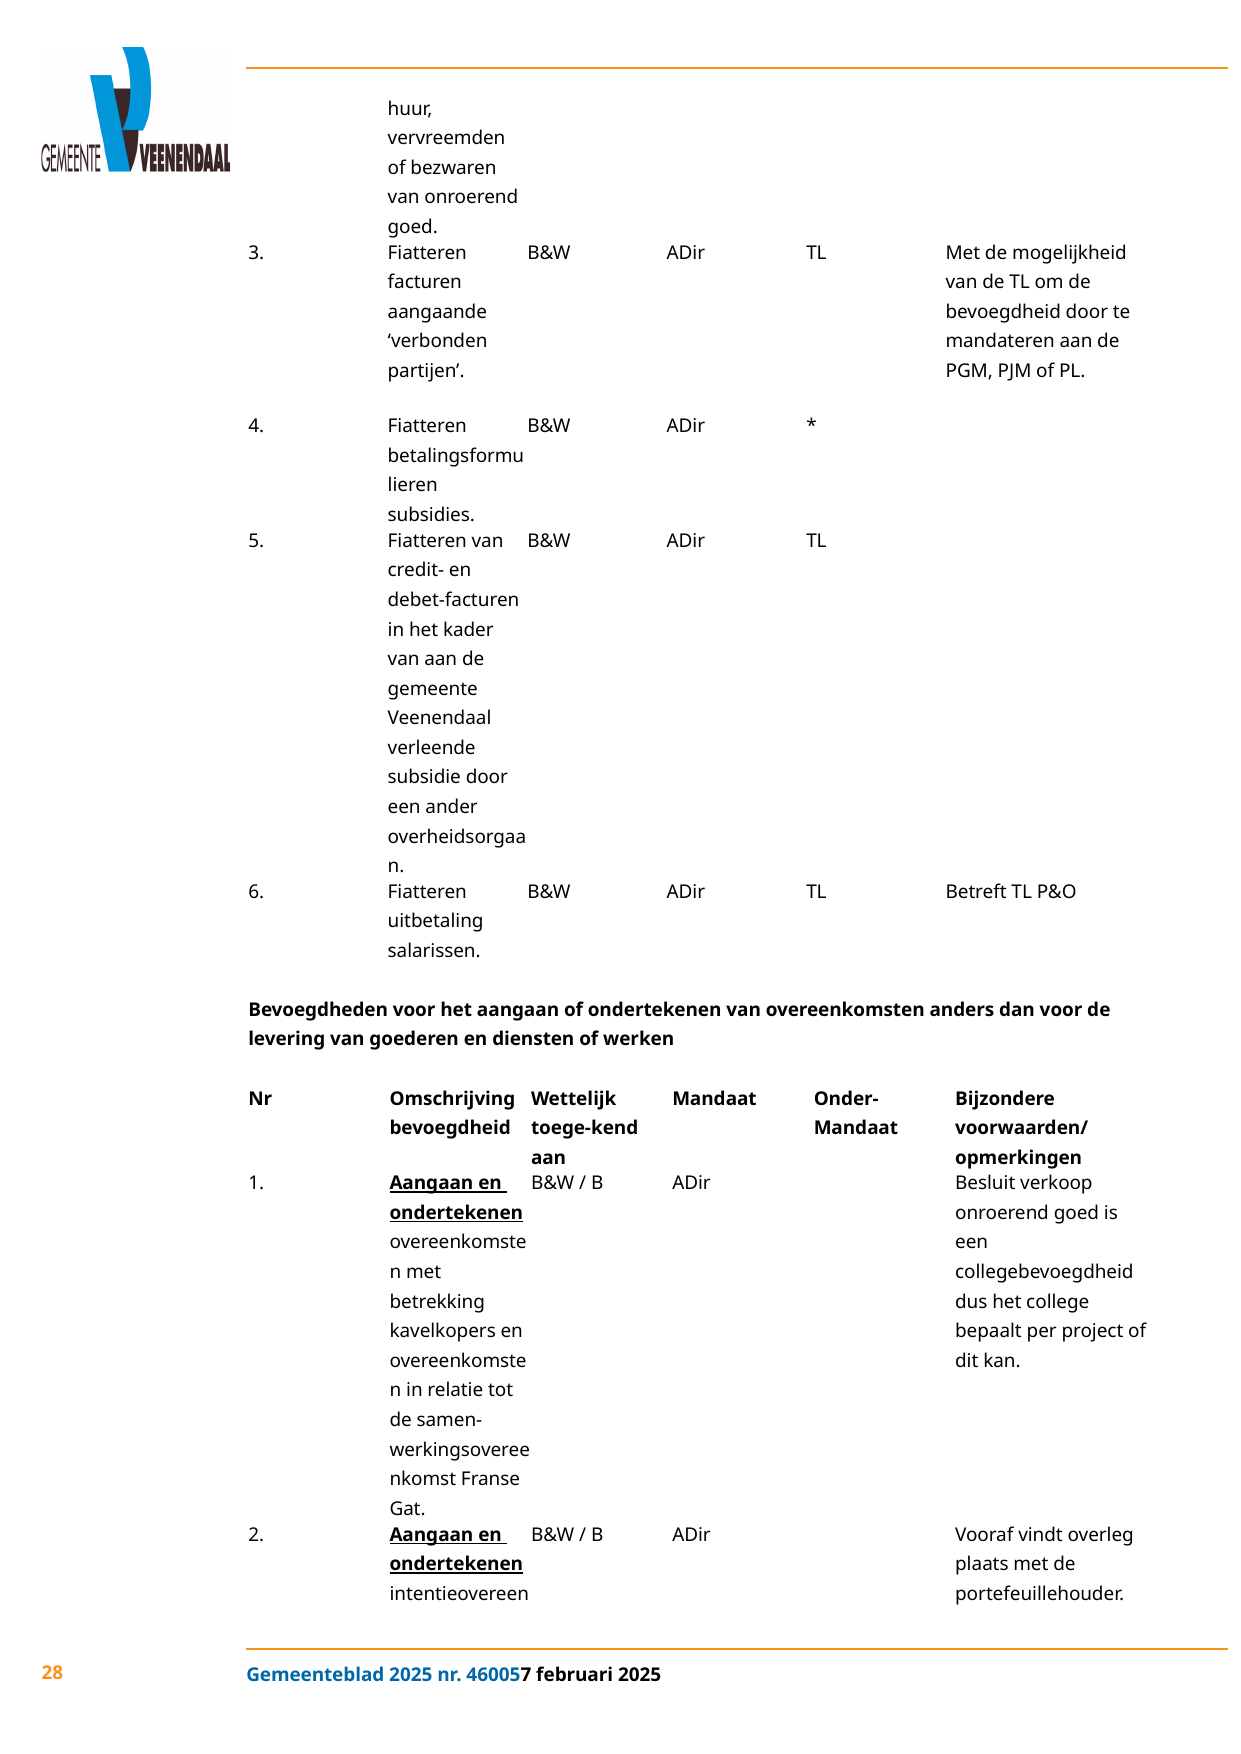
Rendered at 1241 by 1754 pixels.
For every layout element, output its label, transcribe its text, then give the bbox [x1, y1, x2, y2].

table_cell huur, vervreemden of bezwaren van onroerend goed. [388, 95, 527, 239]
table_header Omschrijving bevoegdheid [389, 1085, 531, 1169]
table_cell ADir [666, 413, 806, 527]
table_cell 5. [248, 527, 387, 878]
table_cell Fiatteren facturen aangaande ‘verbonden partijen’. [388, 239, 527, 412]
table_header Nr [248, 1085, 389, 1169]
table_header Mandaat [672, 1085, 813, 1169]
table_cell [666, 95, 806, 239]
picture [41, 47, 130, 172]
table_cell B&W [527, 239, 666, 412]
table_cell Fiatteren betalingsformulieren subsidies. [388, 413, 527, 527]
table_cell [945, 95, 1152, 239]
table_cell 3. [248, 239, 387, 412]
table_cell Vooraf vindt overleg plaats met de portefeuillehouder. [955, 1521, 1152, 1606]
table_cell B&W / B [531, 1170, 672, 1521]
table_cell [806, 95, 945, 239]
table_cell Fiatteren van credit- en debet-facturen in het kader van aan de gemeente Veenendaal verleende subsidie door een ander overheidsorgaan. [388, 527, 527, 878]
table_cell 1. [248, 1170, 389, 1521]
table_cell * [806, 413, 945, 527]
table_header Onder- Mandaat [814, 1085, 955, 1169]
table_cell B&W [527, 878, 666, 963]
table_cell B&W [527, 527, 666, 878]
table_header Wettelijk toege-kend aan [531, 1085, 672, 1169]
table_cell Besluit verkoop onroerend goed is een collegebevoegdheid dus het college bepaalt per project of dit kan. [955, 1170, 1152, 1521]
table_cell [814, 1170, 955, 1521]
table_cell ADir [672, 1170, 813, 1521]
text Bevoegdheden voor het aangaan of ondertekenen van overeenkomsten anders dan voor de levering van goederen en diensten of werken [248, 996, 1152, 1051]
table_cell ADir [666, 239, 806, 412]
picture [123, 47, 231, 172]
table_cell B&W [527, 413, 666, 527]
table_cell 2. [248, 1521, 389, 1606]
table_cell 6. [248, 878, 387, 963]
table_cell TL [806, 527, 945, 878]
table_cell 4. [248, 413, 387, 527]
table_cell [527, 95, 666, 239]
table_cell [945, 527, 1152, 878]
table_cell ADir [666, 878, 806, 963]
table_cell ADir [666, 527, 806, 878]
table_cell [248, 95, 387, 239]
table_header Bijzondere voorwaarden/ opmerkingen [955, 1085, 1152, 1169]
table_cell B&W / B [531, 1521, 672, 1606]
table_cell Aangaan en ondertekenen overeenkomsten met betrekking kavelkopers en overeenkomsten in relatie tot de samen-werkingsovereenkomst Franse Gat. [389, 1170, 531, 1521]
table_cell TL [806, 878, 945, 963]
table_cell Fiatteren uitbetaling salarissen. [388, 878, 527, 963]
table_cell Aangaan en ondertekenen intentieovereen [389, 1521, 531, 1606]
table_cell [945, 413, 1152, 527]
table_cell Betreft TL P&O [945, 878, 1152, 963]
table_cell [814, 1521, 955, 1606]
table_cell Met de mogelijkheid van de TL om de bevoegdheid door te mandateren aan de PGM, PJM of PL. [945, 239, 1152, 412]
table_cell ADir [672, 1521, 813, 1606]
table_cell TL [806, 239, 945, 412]
